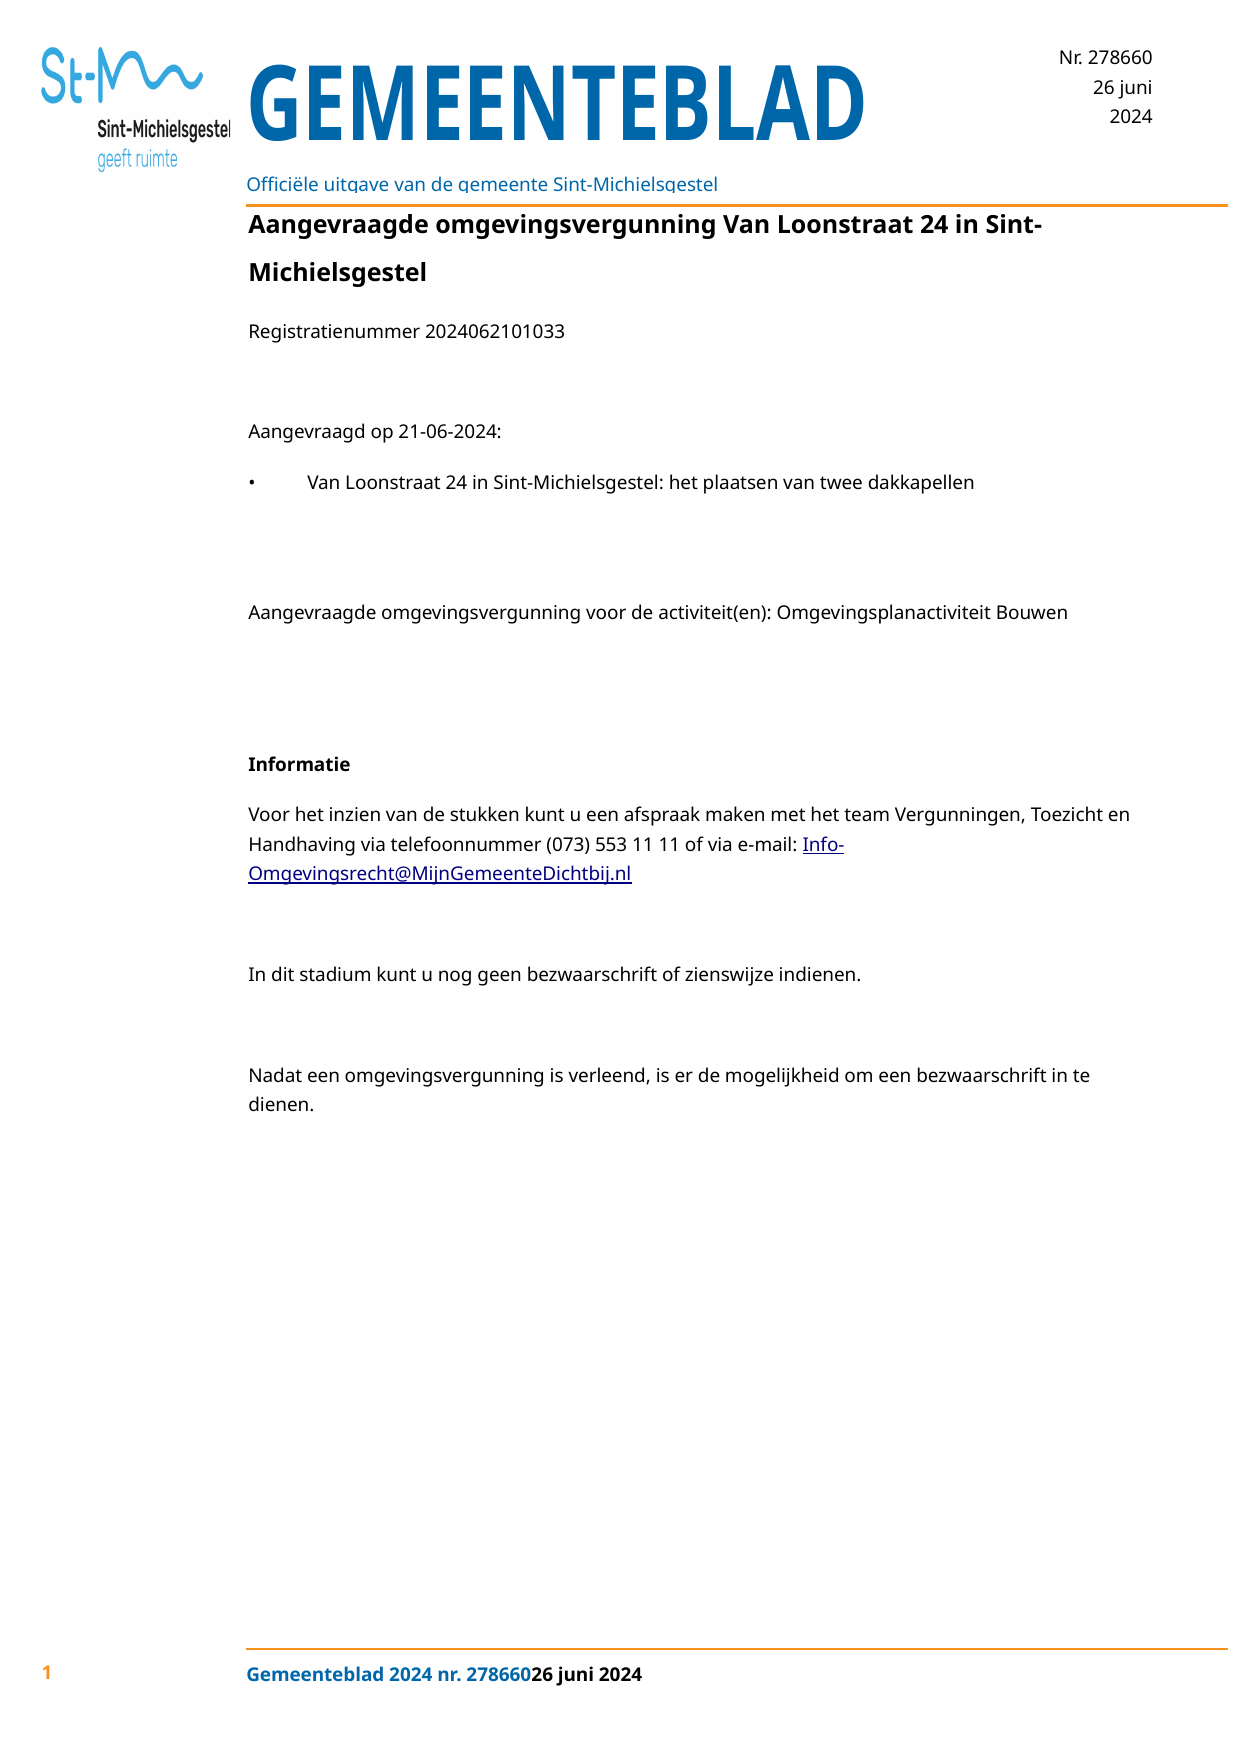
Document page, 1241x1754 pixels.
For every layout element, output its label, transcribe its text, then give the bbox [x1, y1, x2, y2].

picture [41, 47, 231, 172]
text Nadat een omgevingsvergunning is verleend, is er de mogelijkheid om een bezwaarschrift in te dienen. [248, 1062, 1152, 1117]
text Voor het inzien van de stukken kunt u een afspraak maken met het team Vergunningen, Toezicht en Handhaving via telefoonnummer (073) 553 11 11 of via e-mail: Info-Omgevingsrecht@MijnGemeenteDichtbij.nl [248, 801, 1152, 886]
text Aangevraagde omgevingsvergunning voor de activiteit(en): Omgevingsplanactiviteit Bouwen [248, 599, 1152, 625]
text Aangevraagd op 21-06-2024: [248, 419, 1152, 444]
text Registratienummer 2024062101033 [248, 318, 1152, 344]
text Informatie [248, 751, 1152, 777]
text Aangevraagde omgevingsvergunning Van Loonstraat 24 in Sint-Michielsgestel [248, 207, 1152, 288]
list Van Loonstraat 24 in Sint-Michielsgestel: het plaatsen van twee dakkapellen [248, 469, 1152, 495]
text In dit stadium kunt u nog geen bezwaarschrift of zienswijze indienen. [248, 961, 1152, 987]
